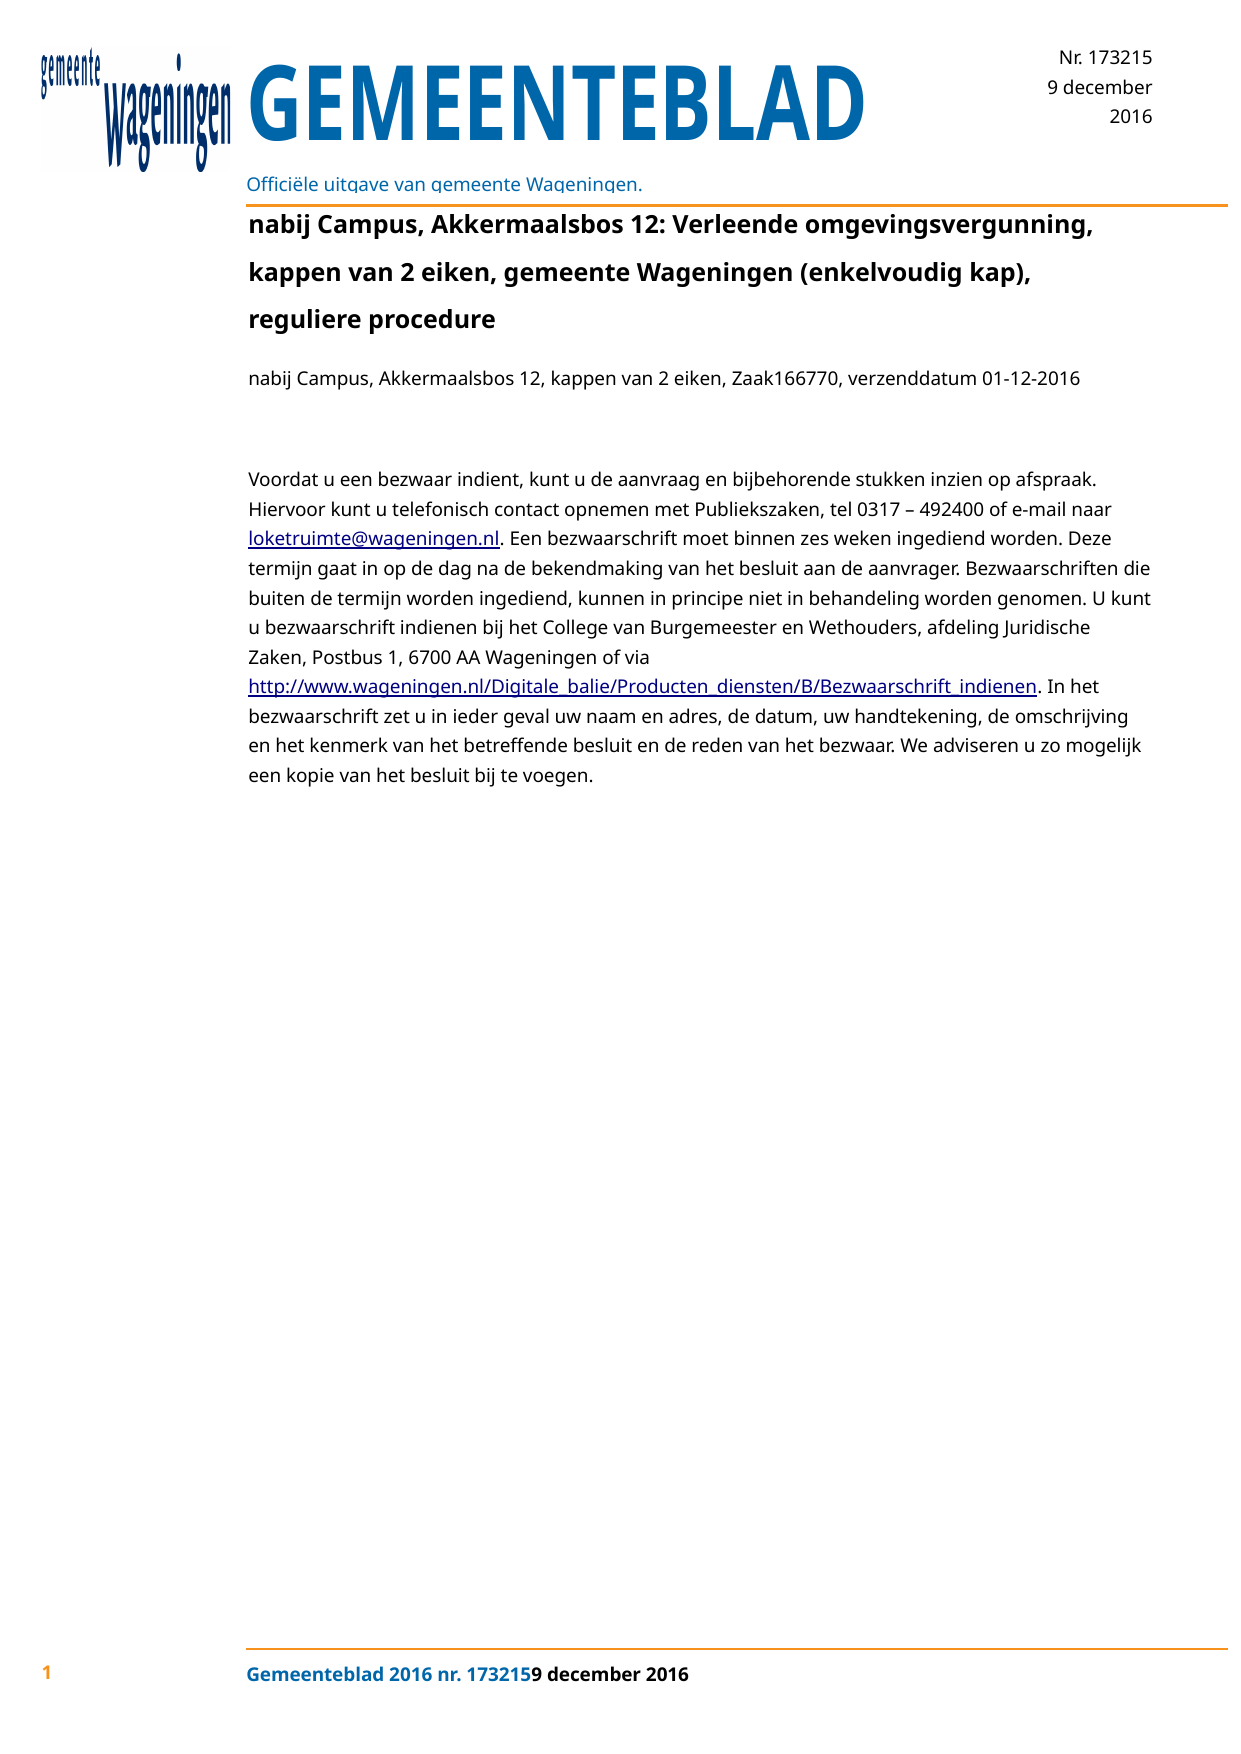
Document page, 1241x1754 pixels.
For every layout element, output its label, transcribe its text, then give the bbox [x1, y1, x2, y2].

text nabij Campus, Akkermaalsbos 12: Verleende omgevingsvergunning, kappen van 2 eiken, gemeente Wageningen (enkelvoudig kap), reguliere procedure [248, 207, 1152, 336]
text nabij Campus, Akkermaalsbos 12, kappen van 2 eiken, Zaak166770, verzenddatum 01-12-2016 [248, 366, 1152, 391]
picture [41, 47, 231, 172]
text Voordat u een bezwaar indient, kunt u de aanvraag en bijbehorende stukken inzien op afspraak. Hiervoor kunt u telefonisch contact opnemen met Publiekszaken, tel 0317 – 492400 of e-mail naar loketruimte@wageningen.nl. Een bezwaarschrift moet binnen zes weken ingediend worden. Deze termijn gaat in op de dag na de bekendmaking van het besluit aan de aanvrager. Bezwaarschriften die buiten de termijn worden ingediend, kunnen in principe niet in behandeling worden genomen. U kunt u bezwaarschrift indienen bij het College van Burgemeester en Wethouders, afdeling Juridische Zaken, Postbus 1, 6700 AA Wageningen of via http://www.wageningen.nl/Digitale_balie/Producten_diensten/B/Bezwaarschrift_indienen. In het bezwaarschrift zet u in ieder geval uw naam en adres, de datum, uw handtekening, de omschrijving en het kenmerk van het betreffende besluit en de reden van het bezwaar. We adviseren u zo mogelijk een kopie van het besluit bij te voegen. [248, 466, 1152, 788]
